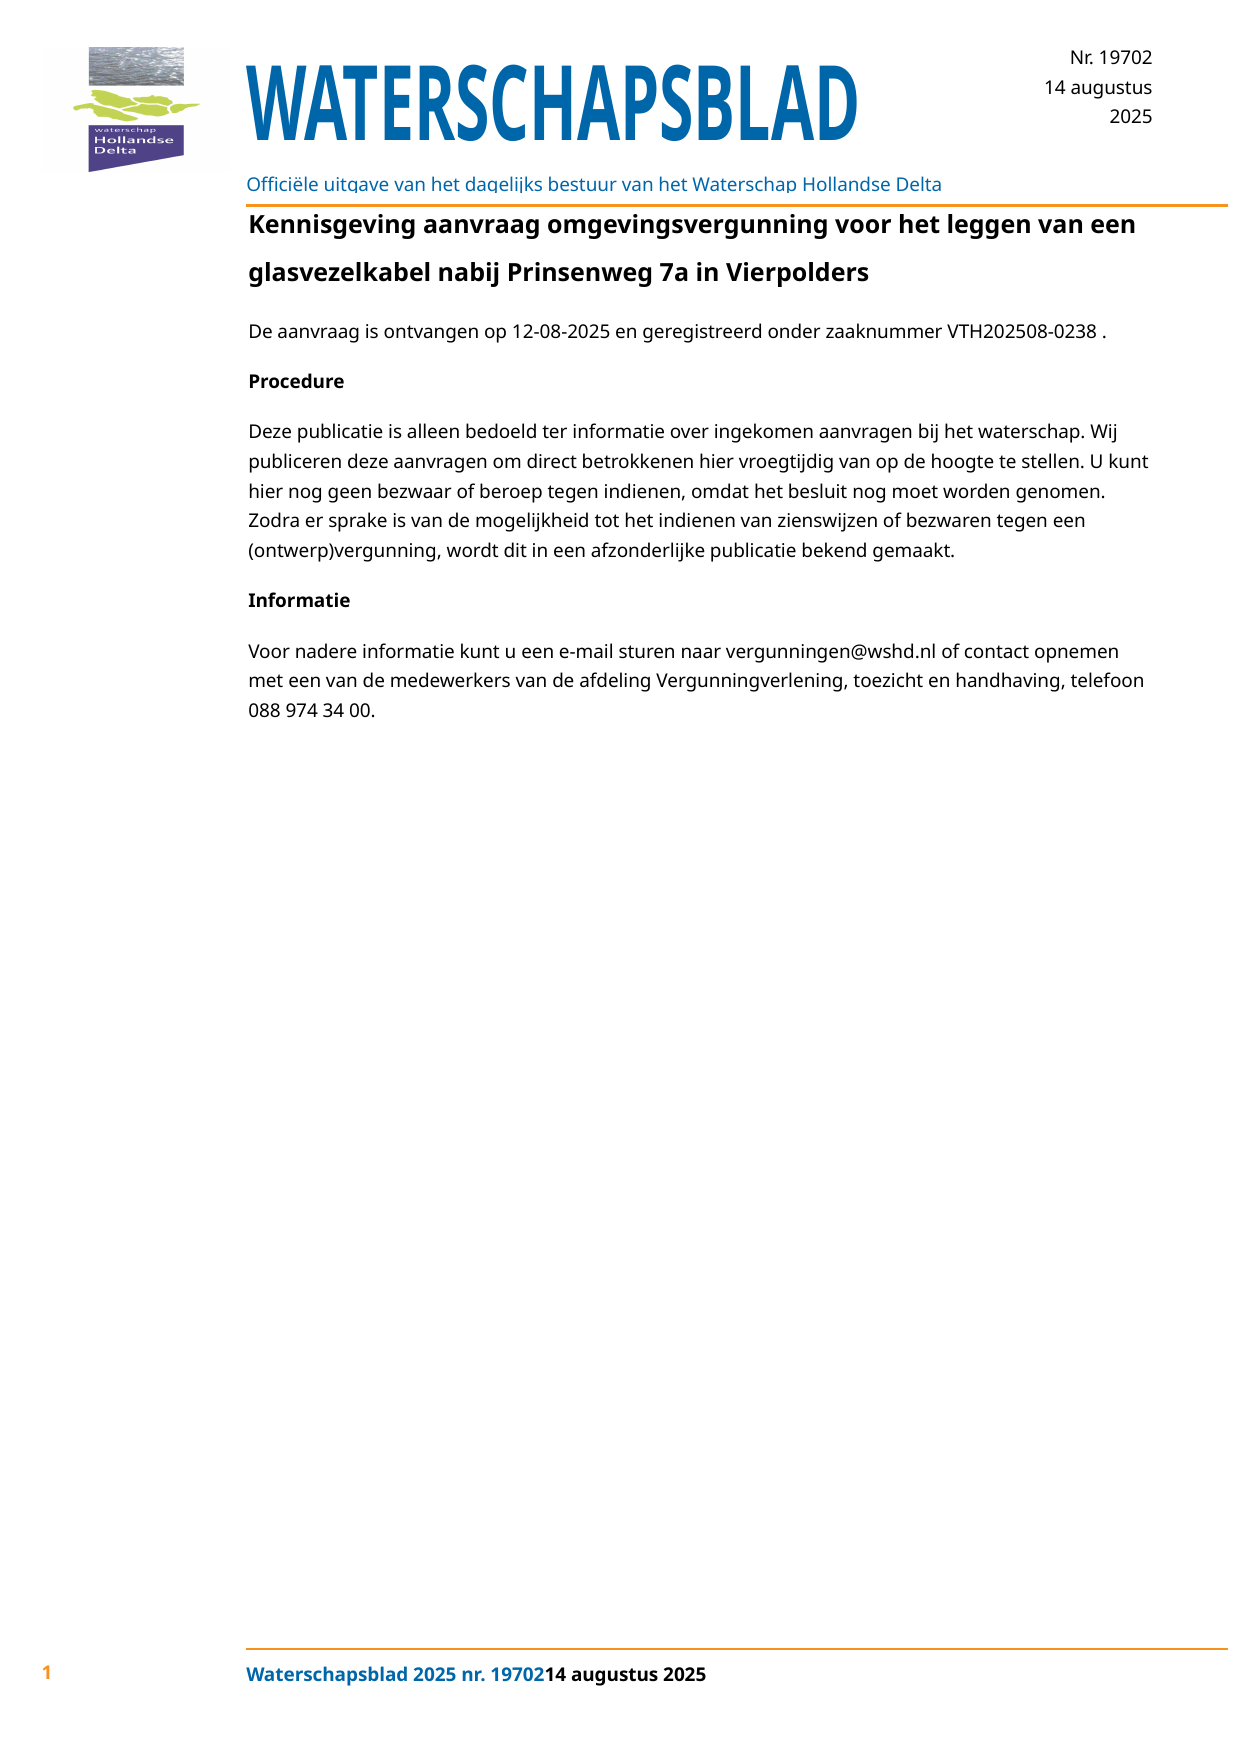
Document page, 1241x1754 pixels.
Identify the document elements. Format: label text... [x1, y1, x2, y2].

text Voor nadere informatie kunt u een e-mail sturen naar vergunningen@wshd.nl of contact opnemen met een van de medewerkers van de afdeling Vergunningverlening, toezicht en handhaving, telefoon 088 974 34 00. [248, 638, 1152, 723]
text Informatie [248, 587, 1152, 613]
text Deze publicatie is alleen bedoeld ter informatie over ingekomen aanvragen bij het waterschap. Wij publiceren deze aanvragen om direct betrokkenen hier vroegtijdig van op de hoogte te stellen. U kunt hier nog geen bezwaar of beroep tegen indienen, omdat het besluit nog moet worden genomen. Zodra er sprake is van de mogelijkheid tot het indienen van zienswijzen of bezwaren tegen een (ontwerp)vergunning, wordt dit in een afzonderlijke publicatie bekend gemaakt. [248, 419, 1152, 563]
text De aanvraag is ontvangen op 12-08-2025 en geregistreerd onder zaaknummer VTH202508-0238 . [248, 318, 1152, 344]
text Kennisgeving aanvraag omgevingsvergunning voor het leggen van een glasvezelkabel nabij Prinsenweg 7a in Vierpolders [248, 207, 1152, 288]
text Procedure [248, 368, 1152, 394]
picture [41, 47, 231, 172]
